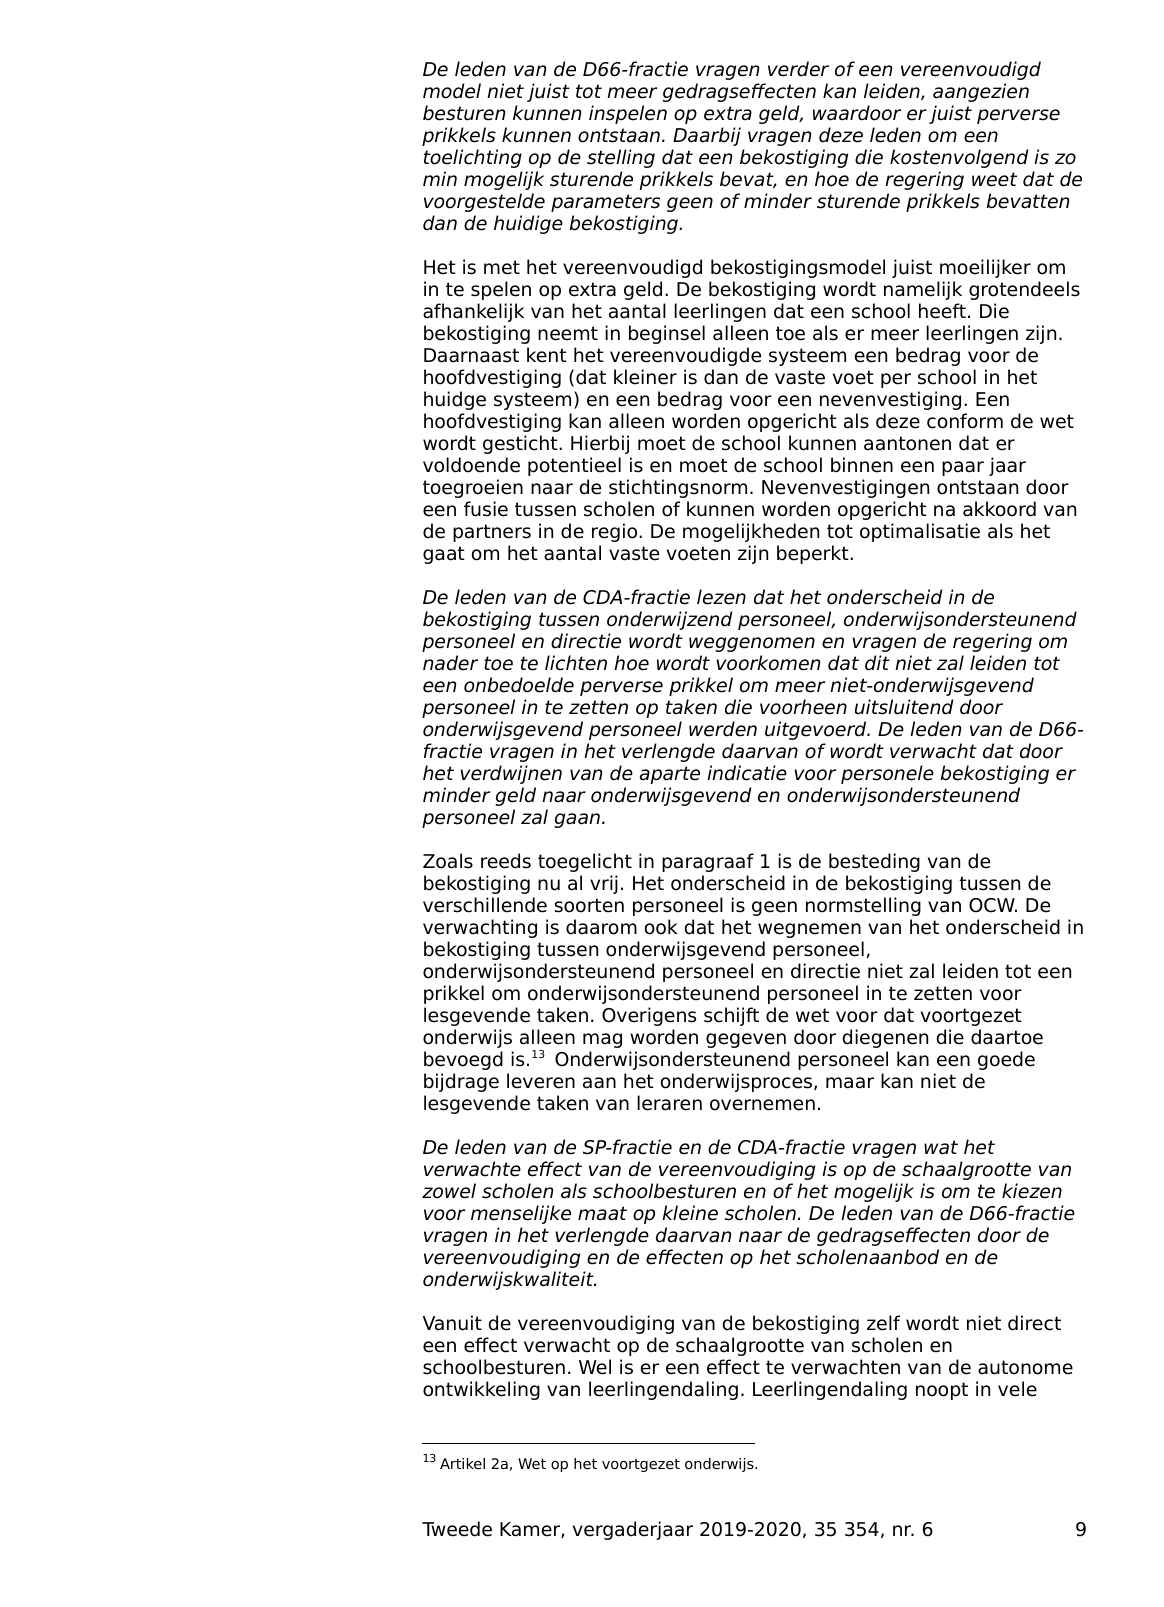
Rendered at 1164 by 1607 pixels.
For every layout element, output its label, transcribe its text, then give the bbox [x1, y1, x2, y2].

text Vanuit de vereenvoudiging van de bekostiging zelf wordt niet direct een effect verwacht op de schaalgrootte van scholen en schoolbesturen. Wel is er een effect te verwachten van de autonome ontwikkeling van leerlingendaling. Leerlingendaling noopt in vele [422, 1313, 1087, 1401]
text De leden van de CDA-fractie lezen dat het onderscheid in de bekostiging tussen onderwijzend personeel, onderwijsondersteunend personeel en directie wordt weggenomen en vragen de regering om nader toe te lichten hoe wordt voorkomen dat dit niet zal leiden tot een onbedoelde perverse prikkel om meer niet-onderwijsgevend personeel in te zetten op taken die voorheen uitsluitend door onderwijsgevend personeel werden uitgevoerd. De leden van de D66-fractie vragen in het verlengde daarvan of wordt verwacht dat door het verdwijnen van de aparte indicatie voor personele bekostiging er minder geld naar onderwijsgevend en onderwijsondersteunend personeel zal gaan. [422, 587, 1087, 829]
text Artikel 2a, Wet op het voortgezet onderwijs. [422, 1452, 1087, 1474]
text De leden van de SP-fractie en de CDA-fractie vragen wat het verwachte effect van de vereenvoudiging is op de schaalgrootte van zowel scholen als schoolbesturen en of het mogelijk is om te kiezen voor menselijke maat op kleine scholen. De leden van de D66-fractie vragen in het verlengde daarvan naar de gedragseffecten door de vereenvoudiging en de effecten op het scholenaanbod en de onderwijskwaliteit. [422, 1137, 1087, 1291]
text Het is met het vereenvoudigd bekostigingsmodel juist moeilijker om in te spelen op extra geld. De bekostiging wordt namelijk grotendeels afhankelijk van het aantal leerlingen dat een school heeft. Die bekostiging neemt in beginsel alleen toe als er meer leerlingen zijn. Daarnaast kent het vereenvoudigde systeem een bedrag voor de hoofdvestiging (dat kleiner is dan de vaste voet per school in het huidge systeem) en een bedrag voor een nevenvestiging. Een hoofdvestiging kan alleen worden opgericht als deze conform de wet wordt gesticht. Hierbij moet de school kunnen aantonen dat er voldoende potentieel is en moet de school binnen een paar jaar toegroeien naar de stichtingsnorm. Nevenvestigingen ontstaan door een fusie tussen scholen of kunnen worden opgericht na akkoord van de partners in de regio. De mogelijkheden tot optimalisatie als het gaat om het aantal vaste voeten zijn beperkt. [422, 257, 1087, 565]
text De leden van de D66-fractie vragen verder of een vereenvoudigd model niet juist tot meer gedragseffecten kan leiden, aangezien besturen kunnen inspelen op extra geld, waardoor er juist perverse prikkels kunnen ontstaan. Daarbij vragen deze leden om een toelichting op de stelling dat een bekostiging die kostenvolgend is zo min mogelijk sturende prikkels bevat, en hoe de regering weet dat de voorgestelde parameters geen of minder sturende prikkels bevatten dan de huidige bekostiging. [422, 59, 1087, 235]
text Zoals reeds toegelicht in paragraaf 1 is de besteding van de bekostiging nu al vrij. Het onderscheid in de bekostiging tussen de verschillende soorten personeel is geen normstelling van OCW. De verwachting is daarom ook dat het wegnemen van het onderscheid in bekostiging tussen onderwijsgevend personeel, onderwijsondersteunend personeel en directie niet zal leiden tot een prikkel om onderwijsondersteunend personeel in te zetten voor lesgevende taken. Overigens schijft de wet voor dat voortgezet onderwijs alleen mag worden gegeven door diegenen die daartoe bevoegd is. Onderwijsondersteunend personeel kan een goede bijdrage leveren aan het onderwijsproces, maar kan niet de lesgevende taken van leraren overnemen. [422, 851, 1087, 1115]
